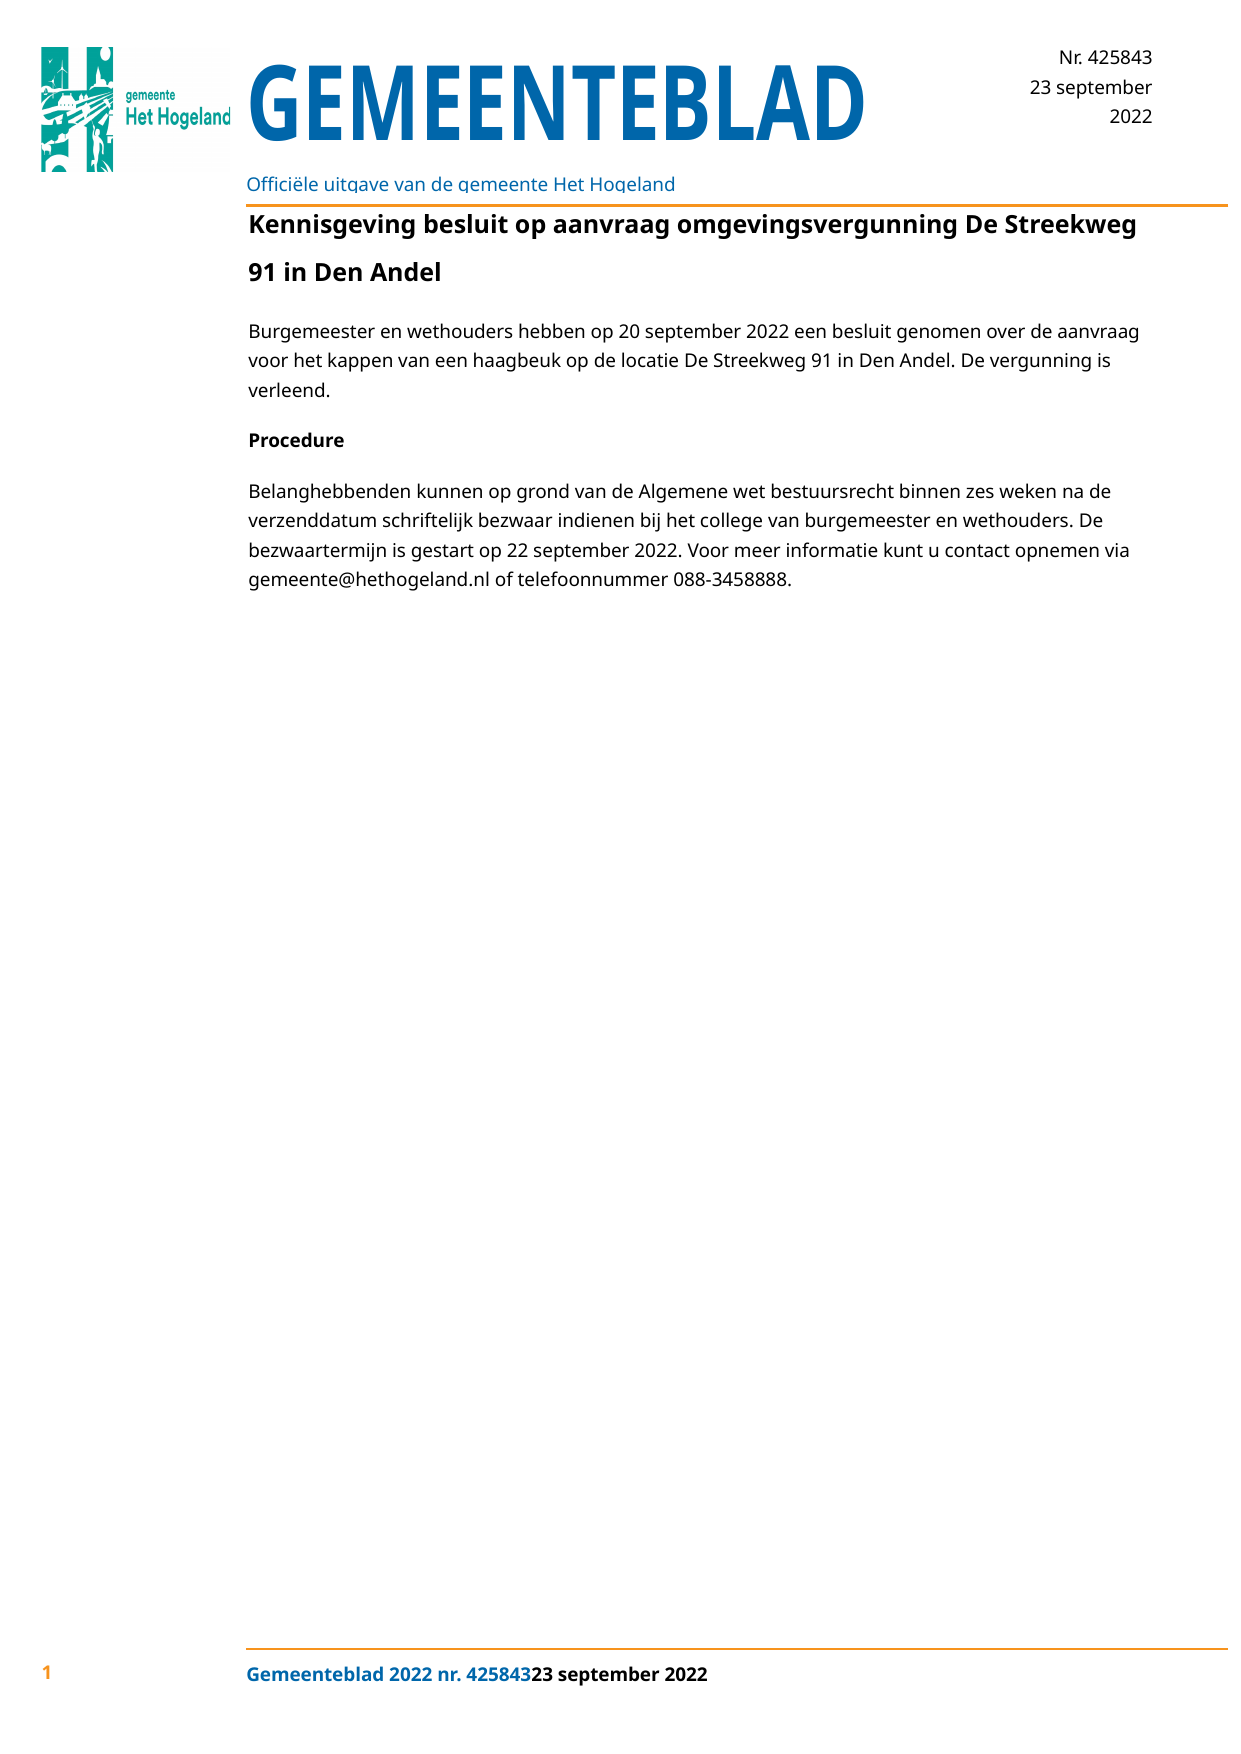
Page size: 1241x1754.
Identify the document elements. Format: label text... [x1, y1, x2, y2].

text Procedure [248, 427, 1152, 453]
text Burgemeester en wethouders hebben op 20 september 2022 een besluit genomen over de aanvraag voor het kappen van een haagbeuk op de locatie De Streekweg 91 in Den Andel. De vergunning is verleend. [248, 318, 1152, 403]
picture [41, 47, 231, 172]
text Belanghebbenden kunnen op grond van de Algemene wet bestuursrecht binnen zes weken na de verzenddatum schriftelijk bezwaar indienen bij het college van burgemeester en wethouders. De bezwaartermijn is gestart op 22 september 2022. Voor meer informatie kunt u contact opnemen via gemeente@hethogeland.nl of telefoonnummer 088-3458888. [248, 478, 1152, 592]
text Kennisgeving besluit op aanvraag omgevingsvergunning De Streekweg 91 in Den Andel [248, 207, 1152, 288]
